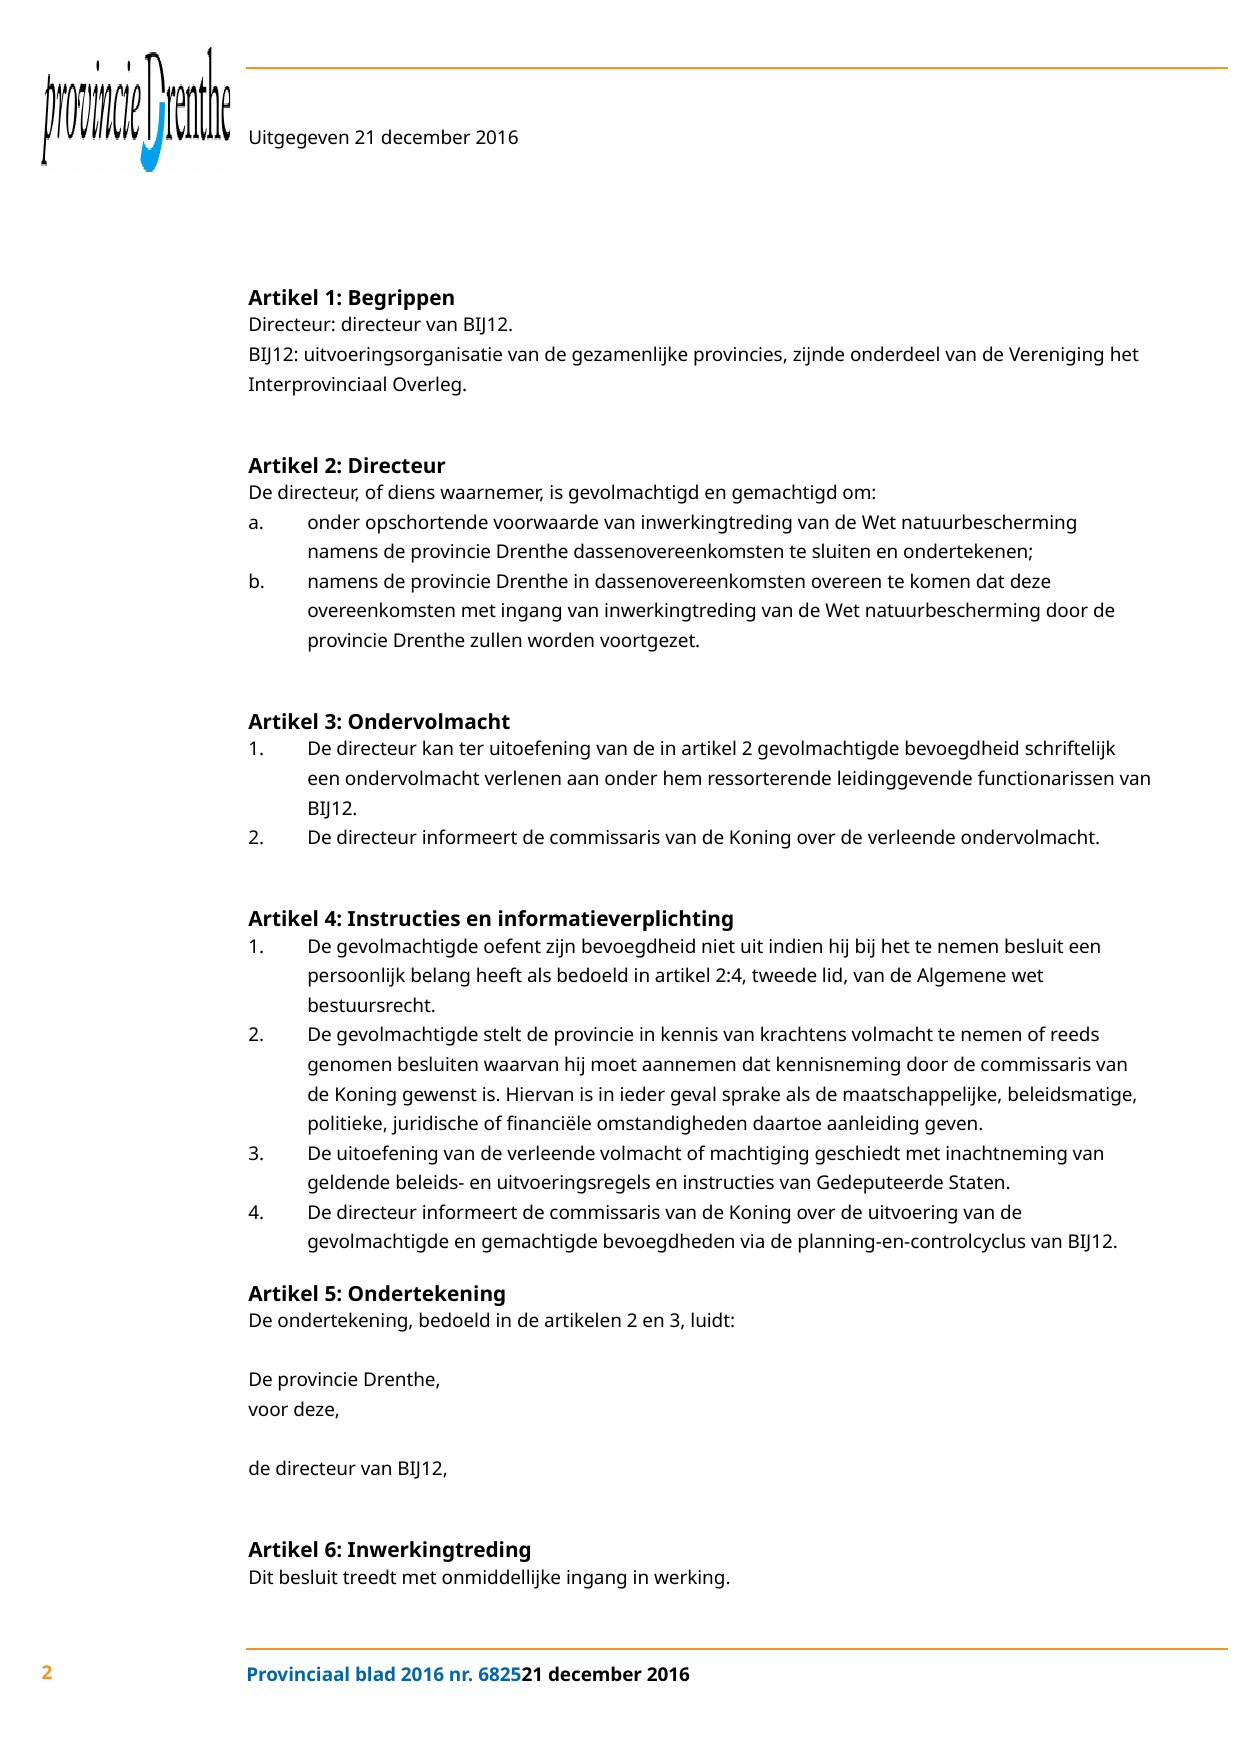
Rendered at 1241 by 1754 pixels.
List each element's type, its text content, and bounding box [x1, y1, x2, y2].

text de directeur van BIJ12, [248, 1455, 1152, 1481]
text BIJ12: uitvoeringsorganisatie van de gezamenlijke provincies, zijnde onderdeel van de Vereniging het Interprovinciaal Overleg. [248, 341, 1152, 397]
text Artikel 3: Ondervolmacht [248, 707, 1152, 736]
list De gevolmachtigde stelt de provincie in kennis van krachtens volmacht te nemen of reeds genomen besluiten waarvan hij moet aannemen dat kennisneming door de commissaris van de Koning gewenst is. Hiervan is in ieder geval sprake als de maatschappelijke, beleidsmatige, politieke, juridische of financiële omstandigheden daartoe aanleiding geven. [248, 1022, 1152, 1136]
text Dit besluit treedt met onmiddellijke ingang in werking. [248, 1564, 1152, 1589]
text Artikel 6: Inwerkingtreding [248, 1535, 1152, 1564]
text Uitgegeven 21 december 2016 [248, 124, 1152, 150]
text Artikel 4: Instructies en informatieverplichting [248, 904, 1152, 933]
picture [41, 47, 231, 172]
list namens de provincie Drenthe in dassenovereenkomsten overeen te komen dat deze overeenkomsten met ingang van inwerkingtreding van de Wet natuurbescherming door de provincie Drenthe zullen worden voortgezet. [248, 568, 1152, 653]
list De uitoefening van de verleende volmacht of machtiging geschiedt met inachtneming van geldende beleids- en uitvoeringsregels en instructies van Gedeputeerde Staten. [248, 1140, 1152, 1195]
text Artikel 2: Directeur [248, 451, 1152, 479]
text De ondertekening, bedoeld in de artikelen 2 en 3, luidt: [248, 1307, 1152, 1333]
text De directeur, of diens waarnemer, is gevolmachtigd en gemachtigd om: [248, 479, 1152, 505]
list onder opschortende voorwaarde van inwerkingtreding van de Wet natuurbescherming namens de provincie Drenthe dassenovereenkomsten te sluiten en ondertekenen; [248, 509, 1152, 564]
text Directeur: directeur van BIJ12. [248, 312, 1152, 337]
text De provincie Drenthe, [248, 1367, 1152, 1392]
list De gevolmachtigde oefent zijn bevoegdheid niet uit indien hij bij het te nemen besluit een persoonlijk belang heeft als bedoeld in artikel 2:4, tweede lid, van de Algemene wet bestuursrecht. [248, 933, 1152, 1018]
text Artikel 1: Begrippen [248, 283, 1152, 312]
text voor deze, [248, 1396, 1152, 1422]
list De directeur kan ter uitoefening van de in artikel 2 gevolmachtigde bevoegdheid schriftelijk een ondervolmacht verlenen aan onder hem ressorterende leidinggevende functionarissen van BIJ12. [248, 736, 1152, 821]
list De directeur informeert de commissaris van de Koning over de verleende ondervolmacht. [248, 824, 1152, 850]
list De directeur informeert de commissaris van de Koning over de uitvoering van de gevolmachtigde en gemachtigde bevoegdheden via de planning-en-controlcyclus van BIJ12. [248, 1199, 1152, 1254]
text Artikel 5: Ondertekening [248, 1279, 1152, 1307]
